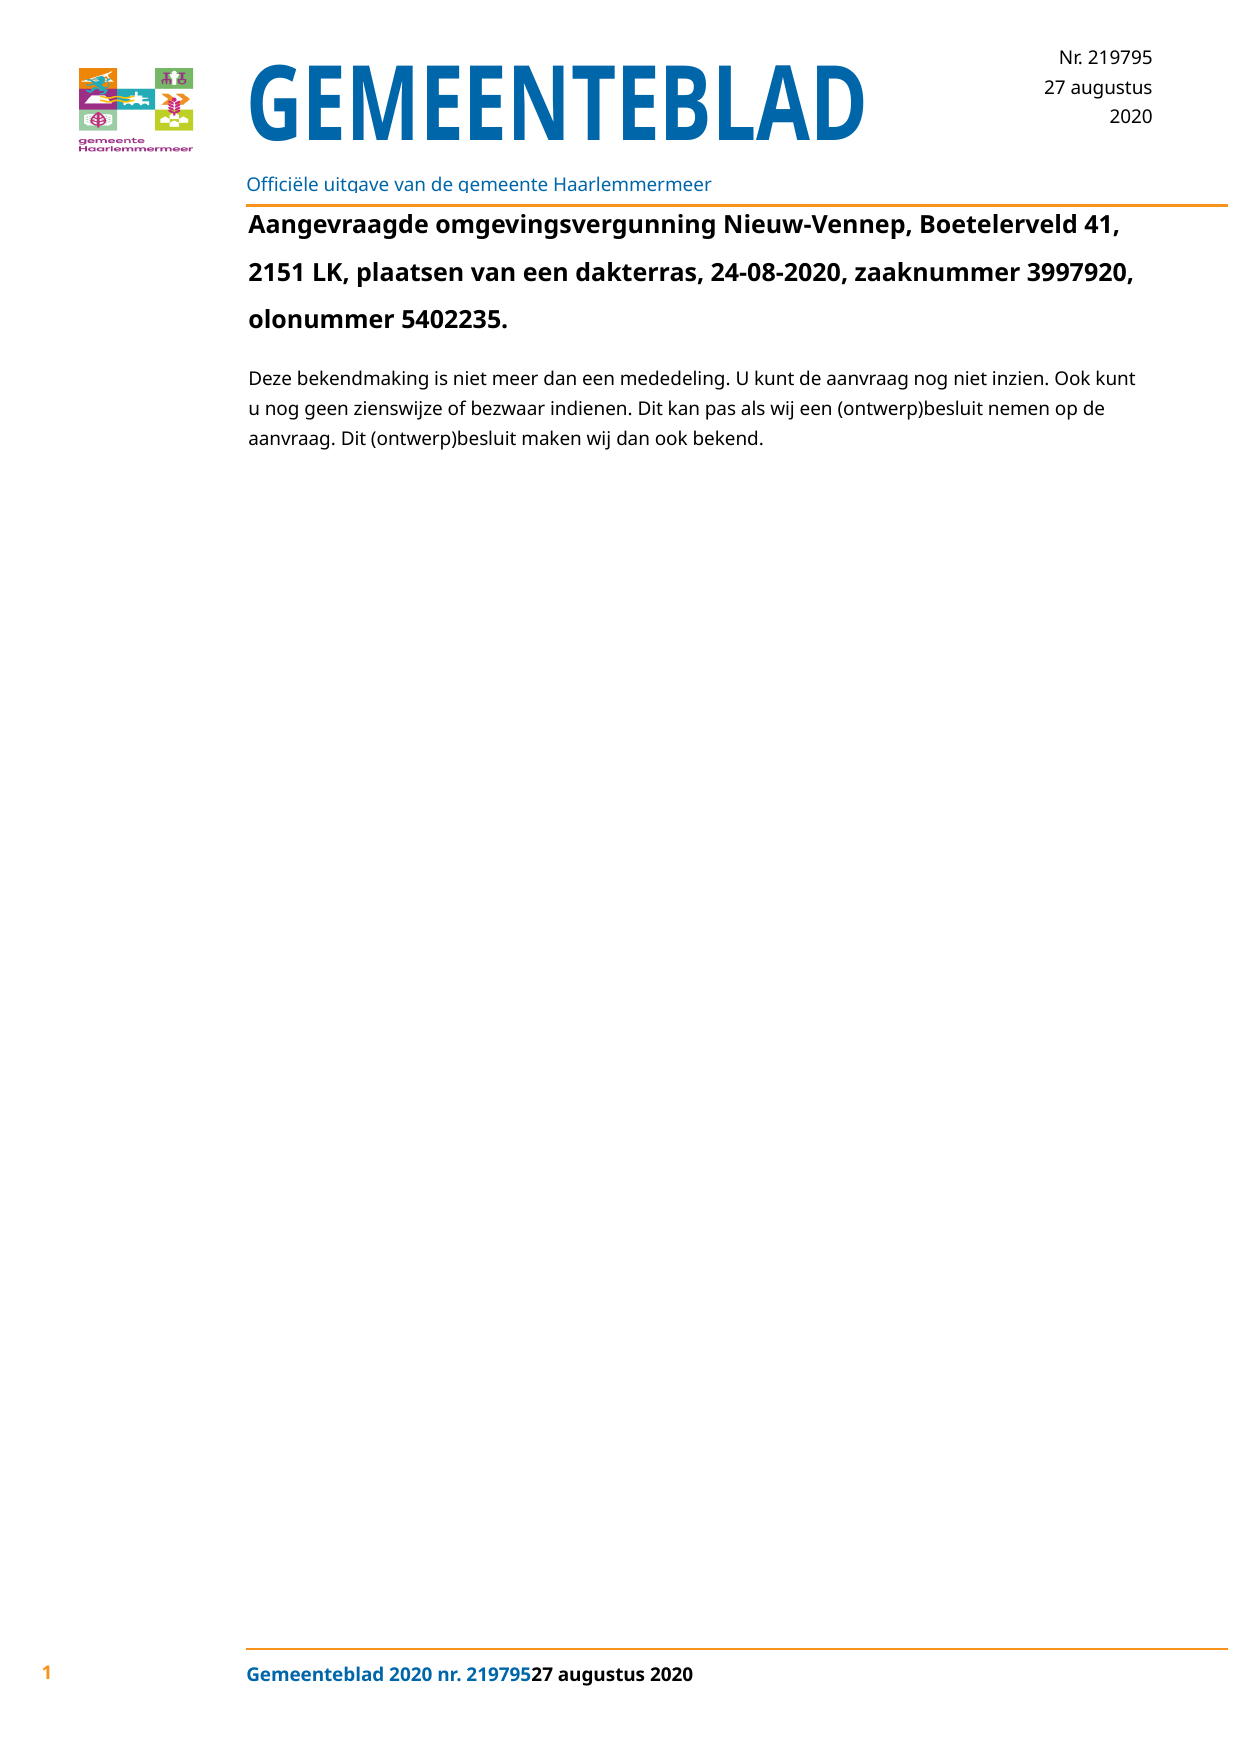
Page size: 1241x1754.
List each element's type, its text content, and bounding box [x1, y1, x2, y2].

text Deze bekendmaking is niet meer dan een mededeling. U kunt de aanvraag nog niet inzien. Ook kunt u nog geen zienswijze of bezwaar indienen. Dit kan pas als wij een (ontwerp)besluit nemen op de aanvraag. Dit (ontwerp)besluit maken wij dan ook bekend. [248, 366, 1152, 450]
text Aangevraagde omgevingsvergunning Nieuw-Vennep, Boetelerveld 41, 2151 LK, plaatsen van een dakterras, 24-08-2020, zaaknummer 3997920, olonummer 5402235. [248, 207, 1152, 336]
picture [41, 47, 231, 172]
